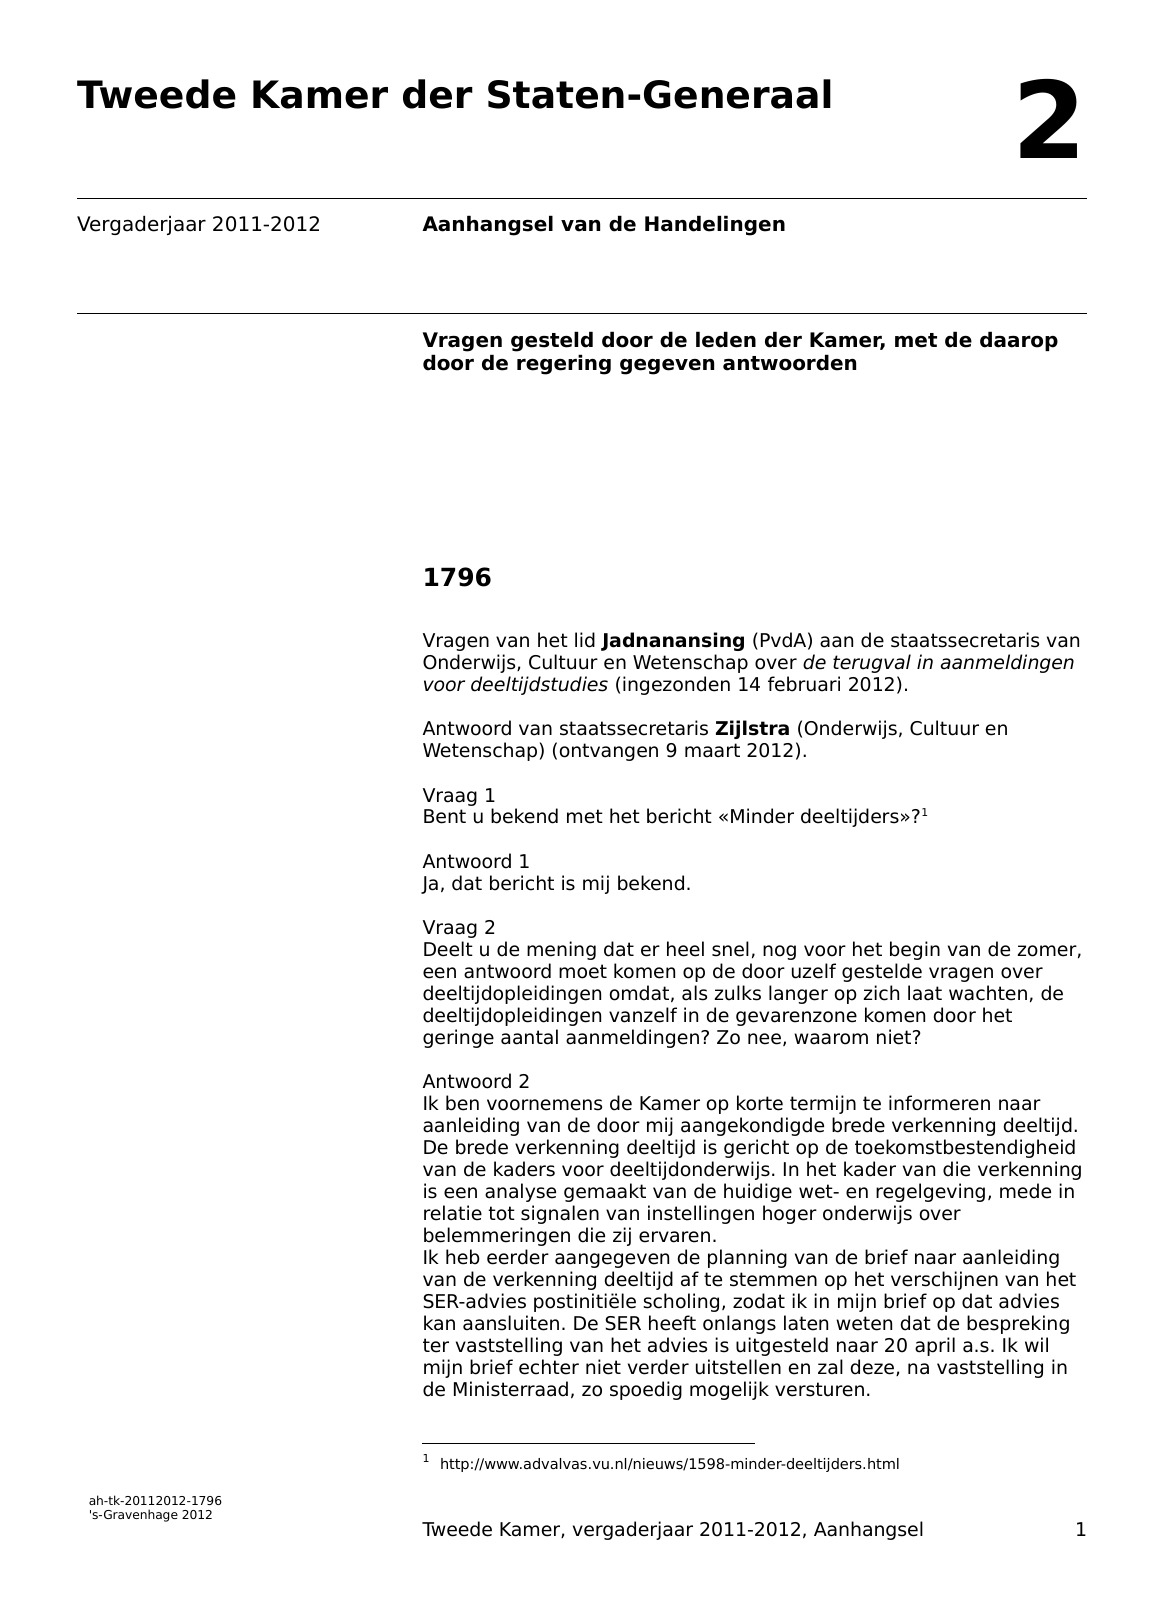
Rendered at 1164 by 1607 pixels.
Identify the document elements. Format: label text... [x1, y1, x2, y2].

text Antwoord 2 [422, 1071, 1087, 1093]
text Antwoord 1 [422, 851, 1087, 873]
text Deelt u de mening dat er heel snel, nog voor het begin van de zomer, een antwoord moet komen op de door uzelf gestelde vragen over deeltijdopleidingen omdat, als zulks langer op zich laat wachten, de deeltijdopleidingen vanzelf in de gevarenzone komen door het geringe aantal aanmeldingen? Zo nee, waarom niet? [422, 939, 1087, 1049]
table_cell [77, 314, 422, 375]
text Ja, dat bericht is mij bekend. [422, 873, 1087, 894]
text 's-Gravenhage 2012 [88, 1508, 323, 1522]
text Antwoord van staatssecretaris Zijlstra (Onderwijs, Cultuur en Wetenschap) (ontvangen 9 maart 2012). [422, 718, 1087, 762]
text Ik ben voornemens de Kamer op korte termijn te informeren naar aanleiding van de door mij aangekondigde brede verkenning deeltijd. De brede verkenning deeltijd is gericht op de toekomstbestendigheid van de kaders voor deeltijdonderwijs. In het kader van die verkenning is een analyse gemaakt van de huidige wet- en regelgeving, mede in relatie tot signalen van instellingen hoger onderwijs over belemmeringen die zij ervaren. [422, 1093, 1087, 1247]
text Vraag 1 [422, 784, 1087, 806]
text 1796 [422, 563, 1087, 592]
table_cell Vergaderjaar 2011-2012 [77, 199, 422, 313]
text Vragen van het lid Jadnanansing (PvdA) aan de staatssecretaris van Onderwijs, Cultuur en Wetenschap over de terugval in aanmeldingen voor deeltijdstudies (ingezonden 14 februari 2012). [422, 630, 1087, 696]
table_cell Aanhangsel van de Handelingen [422, 199, 1087, 313]
text http://www.advalvas.vu.nl/nieuws/1598-minder-deeltijders.html [422, 1452, 1087, 1474]
text Ik heb eerder aangegeven de planning van de brief naar aanleiding van de verkenning deeltijd af te stemmen op het verschijnen van het SER-advies postinitiële scholing, zodat ik in mijn brief op dat advies kan aansluiten. De SER heeft onlangs laten weten dat de bespreking ter vaststelling van het advies is uitgesteld naar 20 april a.s. Ik wil mijn brief echter niet verder uitstellen en zal deze, na vaststelling in de Ministerraad, zo spoedig mogelijk versturen. [422, 1247, 1087, 1401]
text Bent u bekend met het bericht «Minder deeltijders»? [422, 806, 1087, 828]
text Vraag 2 [422, 917, 1087, 939]
table_cell Vragen gesteld door de leden der Kamer, met de daarop door de regering gegeven antwoorden [422, 314, 1087, 375]
text ah-tk-20112012-1796 [88, 1494, 323, 1508]
table_header 2 [886, 59, 1087, 198]
table_header Tweede Kamer der Staten-Generaal [77, 59, 886, 198]
